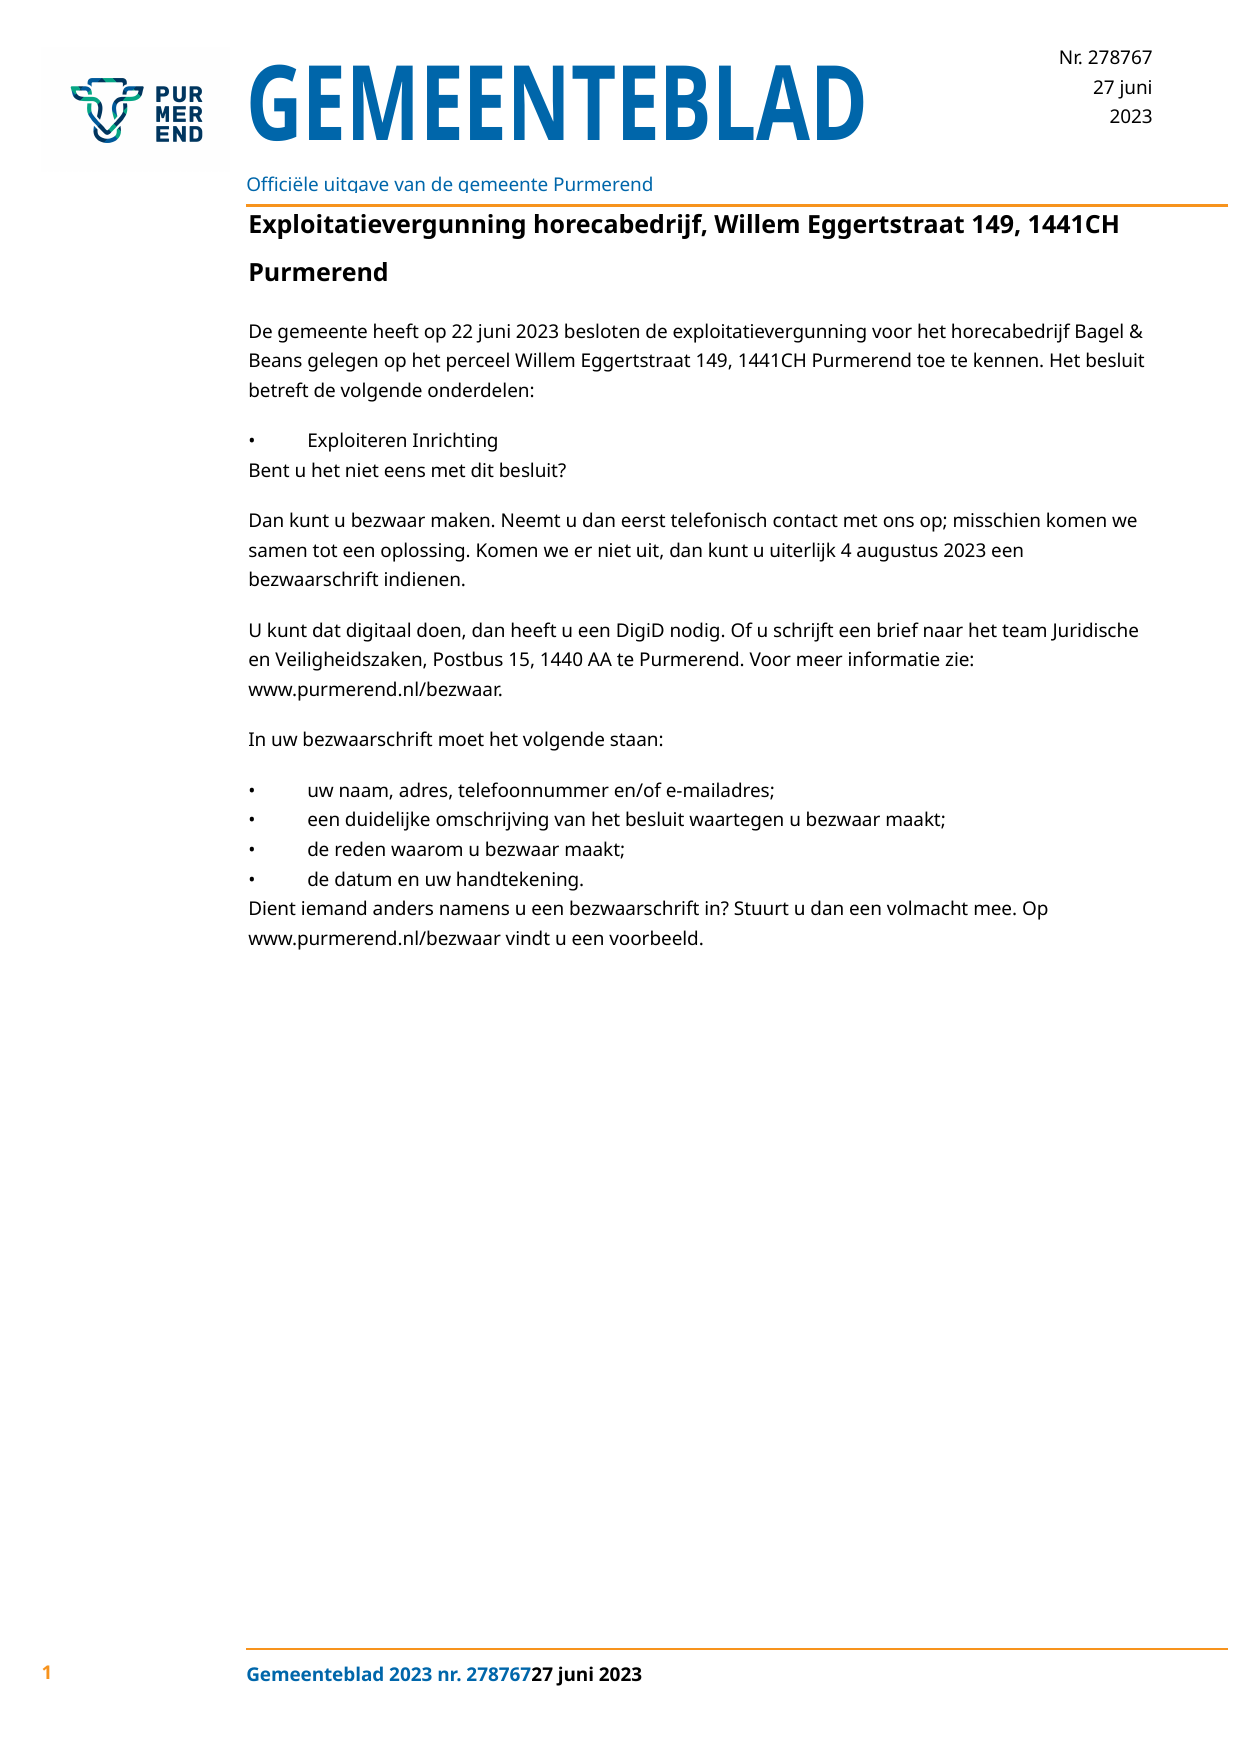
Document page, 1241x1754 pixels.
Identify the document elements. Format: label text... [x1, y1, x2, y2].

picture [41, 47, 231, 172]
text Dan kunt u bezwaar maken. Neemt u dan eerst telefonisch contact met ons op; misschien komen we samen tot een oplossing. Komen we er niet uit, dan kunt u uiterlijk 4 augustus 2023 een bezwaarschrift indienen. [248, 507, 1152, 592]
text Exploitatievergunning horecabedrijf, Willem Eggertstraat 149, 1441CH Purmerend [248, 207, 1152, 288]
list de reden waarom u bezwaar maakt; [248, 836, 1152, 862]
text De gemeente heeft op 22 juni 2023 besloten de exploitatievergunning voor het horecabedrijf Bagel & Beans gelegen op het perceel Willem Eggertstraat 149, 1441CH Purmerend toe te kennen. Het besluit betreft de volgende onderdelen: [248, 318, 1152, 403]
list de datum en uw handtekening. [248, 866, 1152, 892]
list een duidelijke omschrijving van het besluit waartegen u bezwaar maakt; [248, 807, 1152, 832]
text In uw bezwaarschrift moet het volgende staan: [248, 727, 1152, 752]
text Dient iemand anders namens u een bezwaarschrift in? Stuurt u dan een volmacht mee. Op www.purmerend.nl/bezwaar vindt u een voorbeeld. [248, 895, 1152, 951]
list Exploiteren Inrichting [248, 427, 1152, 453]
list uw naam, adres, telefoonnummer en/of e-mailadres; [248, 777, 1152, 803]
text U kunt dat digitaal doen, dan heeft u een DigiD nodig. Of u schrijft een brief naar het team Juridische en Veiligheidszaken, Postbus 15, 1440 AA te Purmerend. Voor meer informatie zie: www.purmerend.nl/bezwaar. [248, 617, 1152, 702]
text Bent u het niet eens met dit besluit? [248, 457, 1152, 483]
